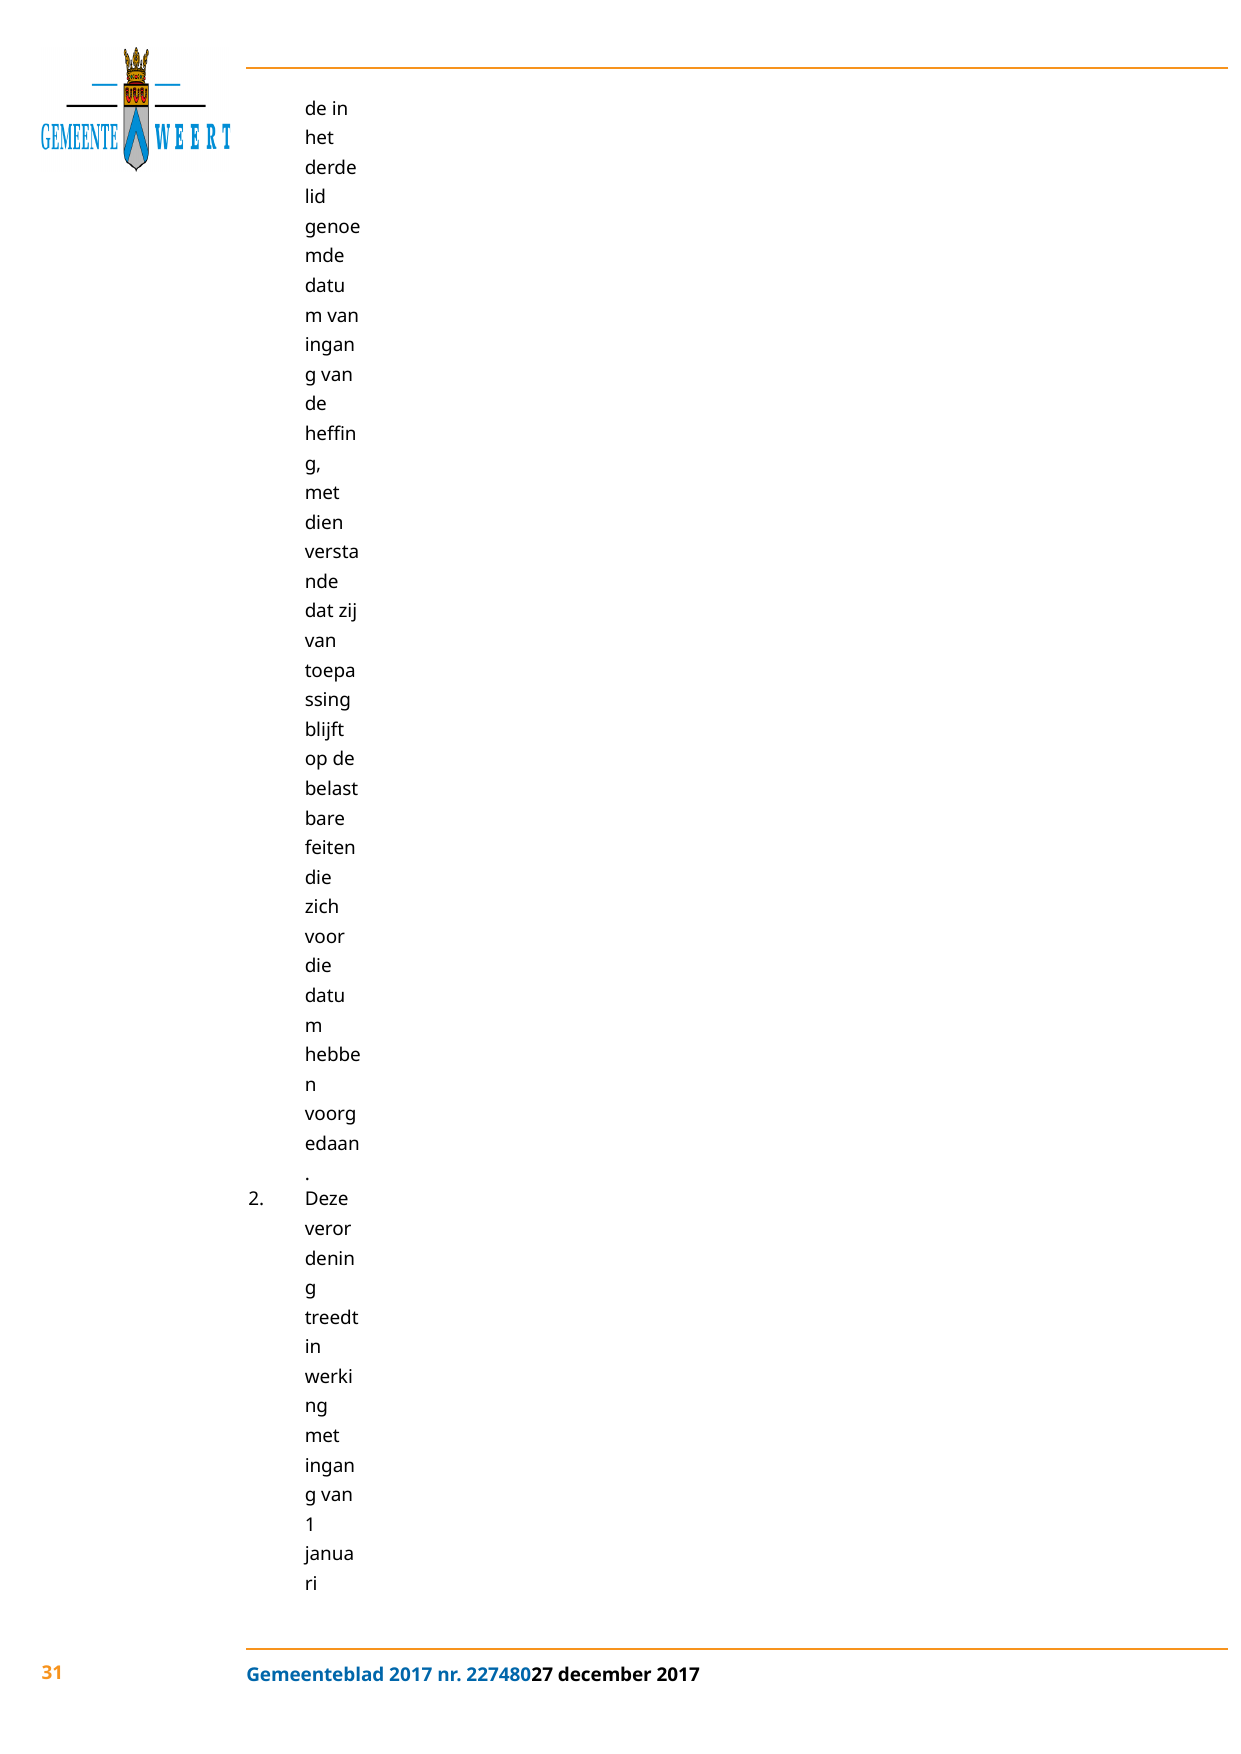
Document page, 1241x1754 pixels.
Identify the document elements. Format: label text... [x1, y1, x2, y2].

table_cell Deze verordening treedt in werking met ingang van 1 januari [305, 1186, 361, 1596]
table_cell 2. [248, 1186, 304, 1596]
table_cell [248, 95, 304, 1186]
picture [41, 47, 231, 172]
table_cell de in het derde lid genoemde datum van ingang van de heffing, met dien verstande dat zij van toepassing blijft op de belastbare feiten die zich voor die datum hebben voorgedaan. [305, 95, 361, 1186]
